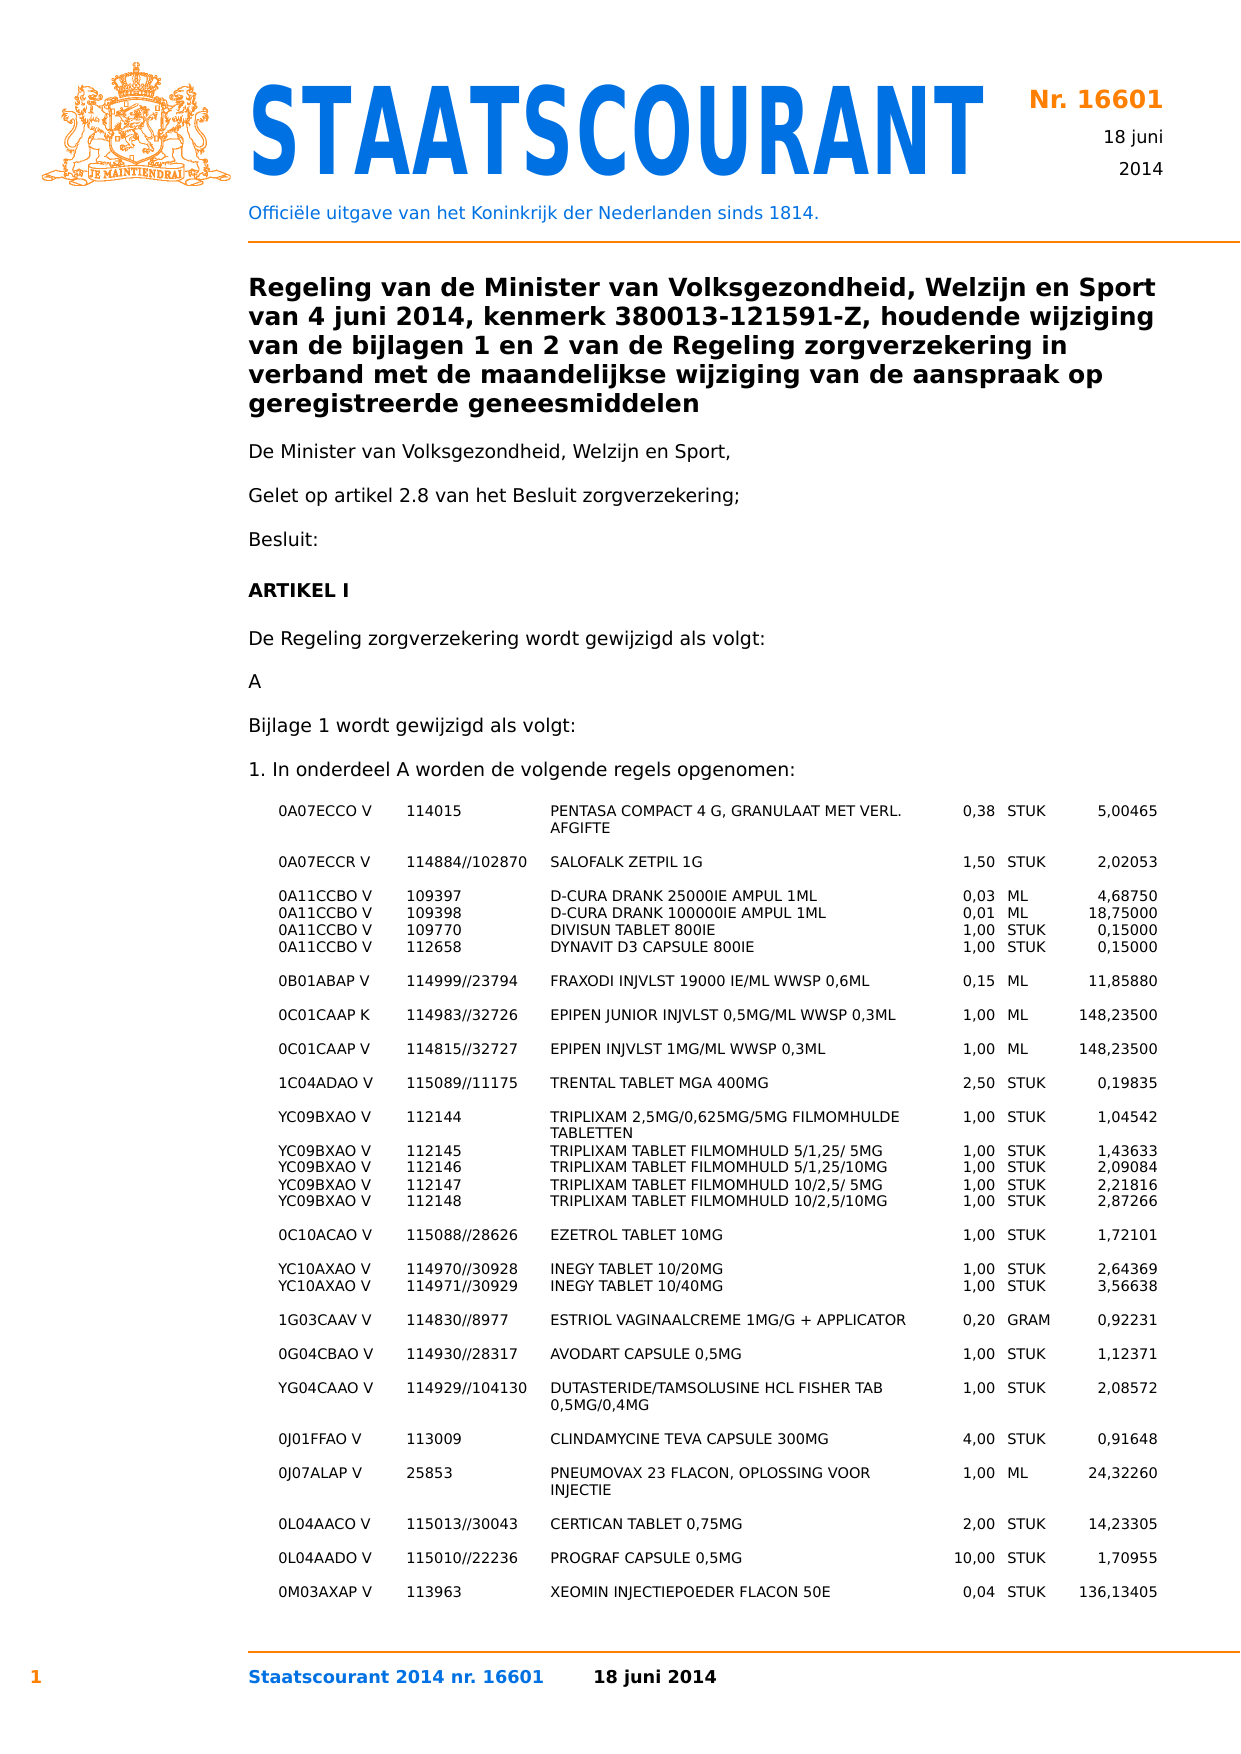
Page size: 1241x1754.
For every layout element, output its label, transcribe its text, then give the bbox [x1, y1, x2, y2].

table_cell [400, 1210, 544, 1227]
table_cell 1,72101 [1066, 1227, 1163, 1244]
table_cell EPIPEN JUNIOR INJVLST 0,5MG/ML WWSP 0,3ML [544, 1007, 941, 1023]
table_cell Officiële uitgave van het Koninkrijk der Nederlanden sinds 1814. [248, 203, 1240, 241]
table_cell [400, 837, 544, 854]
table_cell [278, 1244, 400, 1261]
table_cell [400, 871, 544, 888]
table_cell [544, 1414, 941, 1431]
table_cell 4,68750 [1066, 888, 1163, 905]
table_cell [1066, 1363, 1163, 1380]
table_cell [1066, 1414, 1163, 1431]
table_cell EPIPEN INJVLST 1MG/ML WWSP 0,3ML [544, 1041, 941, 1057]
table_cell [1066, 1024, 1163, 1041]
table_cell [544, 1499, 941, 1516]
table_cell [400, 1024, 544, 1041]
table_cell DYNAVIT D3 CAPSULE 800IE [544, 939, 941, 956]
table_cell 1,12371 [1066, 1346, 1163, 1363]
table_cell ML [1001, 1007, 1066, 1023]
table_cell CERTICAN TABLET 0,75MG [544, 1516, 941, 1533]
table_cell [544, 1567, 941, 1584]
table_cell [400, 1244, 544, 1261]
table_cell 0,19835 [1066, 1075, 1163, 1091]
table_cell [1001, 1448, 1066, 1465]
table_cell 14,23305 [1066, 1516, 1163, 1533]
table_cell 114929//104130 [400, 1380, 544, 1414]
table_cell ESTRIOL VAGINAALCREME 1MG/G + APPLICATOR [544, 1312, 941, 1329]
table_cell 114830//8977 [400, 1312, 544, 1329]
table_cell [278, 1448, 400, 1465]
table_cell 115013//30043 [400, 1516, 544, 1533]
table_cell TRENTAL TABLET MGA 400MG [544, 1075, 941, 1091]
picture [41, 62, 231, 186]
table_cell [1001, 837, 1066, 854]
table_cell 1,00 [941, 1041, 1001, 1057]
table_cell [278, 1210, 400, 1227]
table_cell 1,70955 [1066, 1550, 1163, 1567]
table_cell [278, 1295, 400, 1312]
table_cell YC10AXAO V [278, 1261, 400, 1278]
table_cell 4,00 [941, 1431, 1001, 1448]
table_cell STUK [1001, 1431, 1066, 1448]
table_cell [278, 1567, 400, 1584]
table_cell [278, 837, 400, 854]
table_cell 115010//22236 [400, 1550, 544, 1567]
table_cell 1G03CAAV V [278, 1312, 400, 1329]
table_cell [278, 871, 400, 888]
table_cell [1066, 1329, 1163, 1346]
table_cell 1,00 [941, 1261, 1001, 1278]
table_cell 18,75000 [1066, 905, 1163, 922]
table_cell 1,00 [941, 1227, 1001, 1244]
table_cell [544, 1244, 941, 1261]
table_cell [1001, 990, 1066, 1007]
table_header 114015 [400, 803, 544, 837]
table_cell [278, 1024, 400, 1041]
table_cell STUK [1001, 922, 1066, 939]
table_cell [278, 1533, 400, 1550]
table_cell [278, 1414, 400, 1431]
table_cell ML [1001, 888, 1066, 905]
table_cell [400, 1499, 544, 1516]
table_cell 115089//11175 [400, 1075, 544, 1091]
text 1. In onderdeel A worden de volgende regels opgenomen: [248, 759, 1163, 781]
table_cell 0A11CCBO V [278, 922, 400, 939]
table_cell STUK [1001, 1159, 1066, 1176]
table_cell [544, 956, 941, 973]
table_cell INEGY TABLET 10/40MG [544, 1278, 941, 1295]
table_cell [941, 1414, 1001, 1431]
table_cell 0A07ECCR V [278, 854, 400, 871]
table_cell [278, 1499, 400, 1516]
table_cell 148,23500 [1066, 1041, 1163, 1057]
table_cell 0A11CCBO V [278, 905, 400, 922]
table_cell [400, 1567, 544, 1584]
text De Minister van Volksgezondheid, Welzijn en Sport, [248, 441, 1163, 463]
table_cell TRIPLIXAM TABLET FILMOMHULD 10/2,5/ 5MG [544, 1176, 941, 1193]
table_cell YC09BXAO V [278, 1176, 400, 1193]
table_cell 114815//32727 [400, 1041, 544, 1057]
table_cell 2,21816 [1066, 1176, 1163, 1193]
table_cell [1001, 1024, 1066, 1041]
table_cell STUK [1001, 1193, 1066, 1210]
table_cell 109398 [400, 905, 544, 922]
table_cell [1066, 871, 1163, 888]
table_cell 112144 [400, 1109, 544, 1142]
table_cell [1001, 956, 1066, 973]
subtitle Regeling van de Minister van Volksgezondheid, Welzijn en Sport van 4 juni 2014, kenmerk 380013-121591-Z, houdende wijziging van de bijlagen 1 en 2 van de Regeling zorgverzekering in verband met de maandelijkse wijziging van de aanspraak op geregistreerde geneesmiddelen [248, 273, 1163, 419]
text A [248, 671, 1163, 693]
table_cell 109770 [400, 922, 544, 939]
table_cell [1066, 1499, 1163, 1516]
table_cell 0C01CAAP V [278, 1041, 400, 1057]
table_cell [400, 956, 544, 973]
table_cell 2,02053 [1066, 854, 1163, 871]
table_cell [544, 990, 941, 1007]
table_cell [400, 1533, 544, 1550]
table_cell [941, 1567, 1001, 1584]
table_cell 112145 [400, 1143, 544, 1159]
table_cell SALOFALK ZETPIL 1G [544, 854, 941, 871]
table_cell STUK [1001, 1176, 1066, 1193]
table_cell 114971//30929 [400, 1278, 544, 1295]
table_cell TRIPLIXAM TABLET FILMOMHULD 10/2,5/10MG [544, 1193, 941, 1210]
table_cell 2014 [998, 153, 1240, 203]
table_cell 0J01FFAO V [278, 1431, 400, 1448]
table_cell [400, 1091, 544, 1108]
table_cell [544, 871, 941, 888]
table_cell [544, 1448, 941, 1465]
table_cell 0M03AXAP V [278, 1584, 400, 1601]
table_cell ML [1001, 905, 1066, 922]
table_cell 0,15000 [1066, 939, 1163, 956]
table_cell YG04CAAO V [278, 1380, 400, 1414]
table_cell 1,00 [941, 1176, 1001, 1193]
table_cell [544, 837, 941, 854]
table_cell [1066, 990, 1163, 1007]
table_cell 3,56638 [1066, 1278, 1163, 1295]
table_cell 114884//102870 [400, 854, 544, 871]
table_cell FRAXODI INJVLST 19000 IE/ML WWSP 0,6ML [544, 973, 941, 989]
table_cell 1,04542 [1066, 1109, 1163, 1142]
table_cell [1066, 1448, 1163, 1465]
table_cell 2,87266 [1066, 1193, 1163, 1210]
table_header 5,00465 [1066, 803, 1163, 837]
table_cell STUK [1001, 1346, 1066, 1363]
table_cell [1066, 1295, 1163, 1312]
table_cell 2,64369 [1066, 1261, 1163, 1278]
table_cell [278, 1363, 400, 1380]
table_cell 114930//28317 [400, 1346, 544, 1363]
table_cell 1,00 [941, 1380, 1001, 1414]
table_header Nr. 16601 [998, 62, 1240, 121]
table_cell [1066, 1567, 1163, 1584]
table_cell PROGRAF CAPSULE 0,5MG [544, 1550, 941, 1567]
table_cell CLINDAMYCINE TEVA CAPSULE 300MG [544, 1431, 941, 1448]
table_cell 0,15000 [1066, 922, 1163, 939]
table_cell YC09BXAO V [278, 1193, 400, 1210]
table_cell [941, 1024, 1001, 1041]
table_cell 112146 [400, 1159, 544, 1176]
table_cell DIVISUN TABLET 800IE [544, 922, 941, 939]
table_cell [941, 1058, 1001, 1074]
table_cell ML [1001, 1041, 1066, 1057]
table_header STAATSCOURANT [248, 62, 998, 203]
table_cell [1001, 1091, 1066, 1108]
text Bijlage 1 wordt gewijzigd als volgt: [248, 715, 1163, 737]
table_cell [1066, 1244, 1163, 1261]
table_cell [941, 1210, 1001, 1227]
table_cell 114999//23794 [400, 973, 544, 989]
table_cell 24,32260 [1066, 1465, 1163, 1499]
table_cell ML [1001, 1465, 1066, 1499]
table_cell STUK [1001, 1227, 1066, 1244]
table_cell [278, 956, 400, 973]
table_cell YC10AXAO V [278, 1278, 400, 1295]
table_cell [1066, 956, 1163, 973]
table_cell [400, 1058, 544, 1074]
table_cell 0L04AACO V [278, 1516, 400, 1533]
table_cell STUK [1001, 1516, 1066, 1533]
table_cell 0,15 [941, 973, 1001, 989]
table_cell 1,00 [941, 939, 1001, 956]
table_cell [544, 1329, 941, 1346]
table_cell [941, 1499, 1001, 1516]
table_cell [1066, 1058, 1163, 1074]
table_cell 148,23500 [1066, 1007, 1163, 1023]
table_cell 1,00 [941, 1007, 1001, 1023]
table_cell 1,00 [941, 1159, 1001, 1176]
table_header 0,38 [941, 803, 1001, 837]
table_cell 2,50 [941, 1075, 1001, 1091]
table_cell [1001, 1295, 1066, 1312]
table_cell 1C04ADAO V [278, 1075, 400, 1091]
table_cell 112147 [400, 1176, 544, 1193]
table_cell 0,91648 [1066, 1431, 1163, 1448]
table_cell [941, 1244, 1001, 1261]
table_cell [941, 1329, 1001, 1346]
table_cell STUK [1001, 1109, 1066, 1142]
table_cell [400, 1329, 544, 1346]
table_cell STUK [1001, 1075, 1066, 1091]
table_cell STUK [1001, 1261, 1066, 1278]
table_cell [278, 1058, 400, 1074]
table_cell 136,13405 [1066, 1584, 1163, 1601]
table_cell [544, 1295, 941, 1312]
table_cell XEOMIN INJECTIEPOEDER FLACON 50E [544, 1584, 941, 1601]
table_cell STUK [1001, 1584, 1066, 1601]
table_cell 1,00 [941, 1346, 1001, 1363]
table_cell STUK [1001, 1380, 1066, 1414]
table_cell 0A11CCBO V [278, 939, 400, 956]
table_cell D-CURA DRANK 100000IE AMPUL 1ML [544, 905, 941, 922]
table_cell 0,92231 [1066, 1312, 1163, 1329]
table_cell [544, 1210, 941, 1227]
table_cell [941, 871, 1001, 888]
table_cell 0B01ABAP V [278, 973, 400, 989]
table_cell 0,01 [941, 905, 1001, 922]
table_cell [1066, 837, 1163, 854]
table_cell YC09BXAO V [278, 1143, 400, 1159]
table_cell [278, 990, 400, 1007]
table_cell 1,50 [941, 854, 1001, 871]
table_cell [278, 1329, 400, 1346]
table_cell [544, 1533, 941, 1550]
table_cell 0J07ALAP V [278, 1465, 400, 1499]
table_cell [544, 1091, 941, 1108]
table_cell 1,00 [941, 1465, 1001, 1499]
table_cell 115088//28626 [400, 1227, 544, 1244]
table_cell [941, 837, 1001, 854]
table_cell PNEUMOVAX 23 FLACON, OPLOSSING VOOR INJECTIE [544, 1465, 941, 1499]
table_cell GRAM [1001, 1312, 1066, 1329]
table_cell EZETROL TABLET 10MG [544, 1227, 941, 1244]
table_cell [544, 1024, 941, 1041]
table_cell STUK [1001, 854, 1066, 871]
table_cell 1,00 [941, 1278, 1001, 1295]
table_cell ML [1001, 973, 1066, 989]
table_header PENTASA COMPACT 4 G, GRANULAAT MET VERL. AFGIFTE [544, 803, 941, 837]
table_cell [1066, 1091, 1163, 1108]
table_cell 18 juni [998, 121, 1240, 153]
table_cell 0A11CCBO V [278, 888, 400, 905]
text Gelet op artikel 2.8 van het Besluit zorgverzekering; [248, 484, 1163, 507]
table_cell D-CURA DRANK 25000IE AMPUL 1ML [544, 888, 941, 905]
subtitle ARTIKEL I [248, 580, 1163, 602]
table_cell 0G04CBAO V [278, 1346, 400, 1363]
table_cell STUK [1001, 1278, 1066, 1295]
table_cell [278, 1091, 400, 1108]
table_cell [1001, 1363, 1066, 1380]
table_cell [941, 1533, 1001, 1550]
table_cell 114970//30928 [400, 1261, 544, 1278]
table_cell [1001, 1058, 1066, 1074]
table_cell [400, 1363, 544, 1380]
table_cell [544, 1058, 941, 1074]
table_cell 10,00 [941, 1550, 1001, 1567]
table_cell [400, 1295, 544, 1312]
table_cell YC09BXAO V [278, 1159, 400, 1176]
text Besluit: [248, 528, 1163, 550]
table_cell 0,04 [941, 1584, 1001, 1601]
table_cell [941, 1295, 1001, 1312]
table_cell [1001, 1244, 1066, 1261]
table_cell [1001, 1414, 1066, 1431]
table_cell [400, 1414, 544, 1431]
table_cell INEGY TABLET 10/20MG [544, 1261, 941, 1278]
table_cell TRIPLIXAM TABLET FILMOMHULD 5/1,25/ 5MG [544, 1143, 941, 1159]
table_cell [1066, 1210, 1163, 1227]
table_header [25, 62, 248, 241]
table_cell 0C10ACAO V [278, 1227, 400, 1244]
table_cell 109397 [400, 888, 544, 905]
table_cell STUK [1001, 1143, 1066, 1159]
table_cell TRIPLIXAM 2,5MG/0,625MG/5MG FILMOMHULDE TABLETTEN [544, 1109, 941, 1142]
table_cell 0,03 [941, 888, 1001, 905]
table_cell [1001, 1567, 1066, 1584]
table_cell [1001, 1499, 1066, 1516]
table_cell [1001, 1329, 1066, 1346]
table_cell 2,09084 [1066, 1159, 1163, 1176]
table_cell [1001, 1533, 1066, 1550]
table_cell 11,85880 [1066, 973, 1163, 989]
table_cell 112658 [400, 939, 544, 956]
table_cell [1066, 1533, 1163, 1550]
table_cell 1,00 [941, 1143, 1001, 1159]
table_cell [941, 990, 1001, 1007]
text De Regeling zorgverzekering wordt gewijzigd als volgt: [248, 627, 1163, 649]
table_cell [941, 1448, 1001, 1465]
table_cell AVODART CAPSULE 0,5MG [544, 1346, 941, 1363]
table_cell 114983//32726 [400, 1007, 544, 1023]
table_cell TRIPLIXAM TABLET FILMOMHULD 5/1,25/10MG [544, 1159, 941, 1176]
table_cell 1,43633 [1066, 1143, 1163, 1159]
table_cell 0C01CAAP K [278, 1007, 400, 1023]
table_cell 113963 [400, 1584, 544, 1601]
table_cell 113009 [400, 1431, 544, 1448]
table_header STUK [1001, 803, 1066, 837]
table_cell [1001, 871, 1066, 888]
table_cell [400, 1448, 544, 1465]
table_cell 112148 [400, 1193, 544, 1210]
table_header 0A07ECCO V [278, 803, 400, 837]
table_cell [1001, 1210, 1066, 1227]
table_cell 1,00 [941, 1109, 1001, 1142]
table_cell [941, 1363, 1001, 1380]
table_cell YC09BXAO V [278, 1109, 400, 1142]
table_cell 0L04AADO V [278, 1550, 400, 1567]
table_cell 2,08572 [1066, 1380, 1163, 1414]
table_cell 1,00 [941, 922, 1001, 939]
table_cell 2,00 [941, 1516, 1001, 1533]
table_cell [941, 956, 1001, 973]
table_cell STUK [1001, 939, 1066, 956]
table_cell [400, 990, 544, 1007]
table_cell DUTASTERIDE/TAMSOLUSINE HCL FISHER TAB 0,5MG/0,4MG [544, 1380, 941, 1414]
table_cell 1,00 [941, 1193, 1001, 1210]
table_cell 25853 [400, 1465, 544, 1499]
table_cell 0,20 [941, 1312, 1001, 1329]
table_cell [941, 1091, 1001, 1108]
table_cell STUK [1001, 1550, 1066, 1567]
table_cell [544, 1363, 941, 1380]
